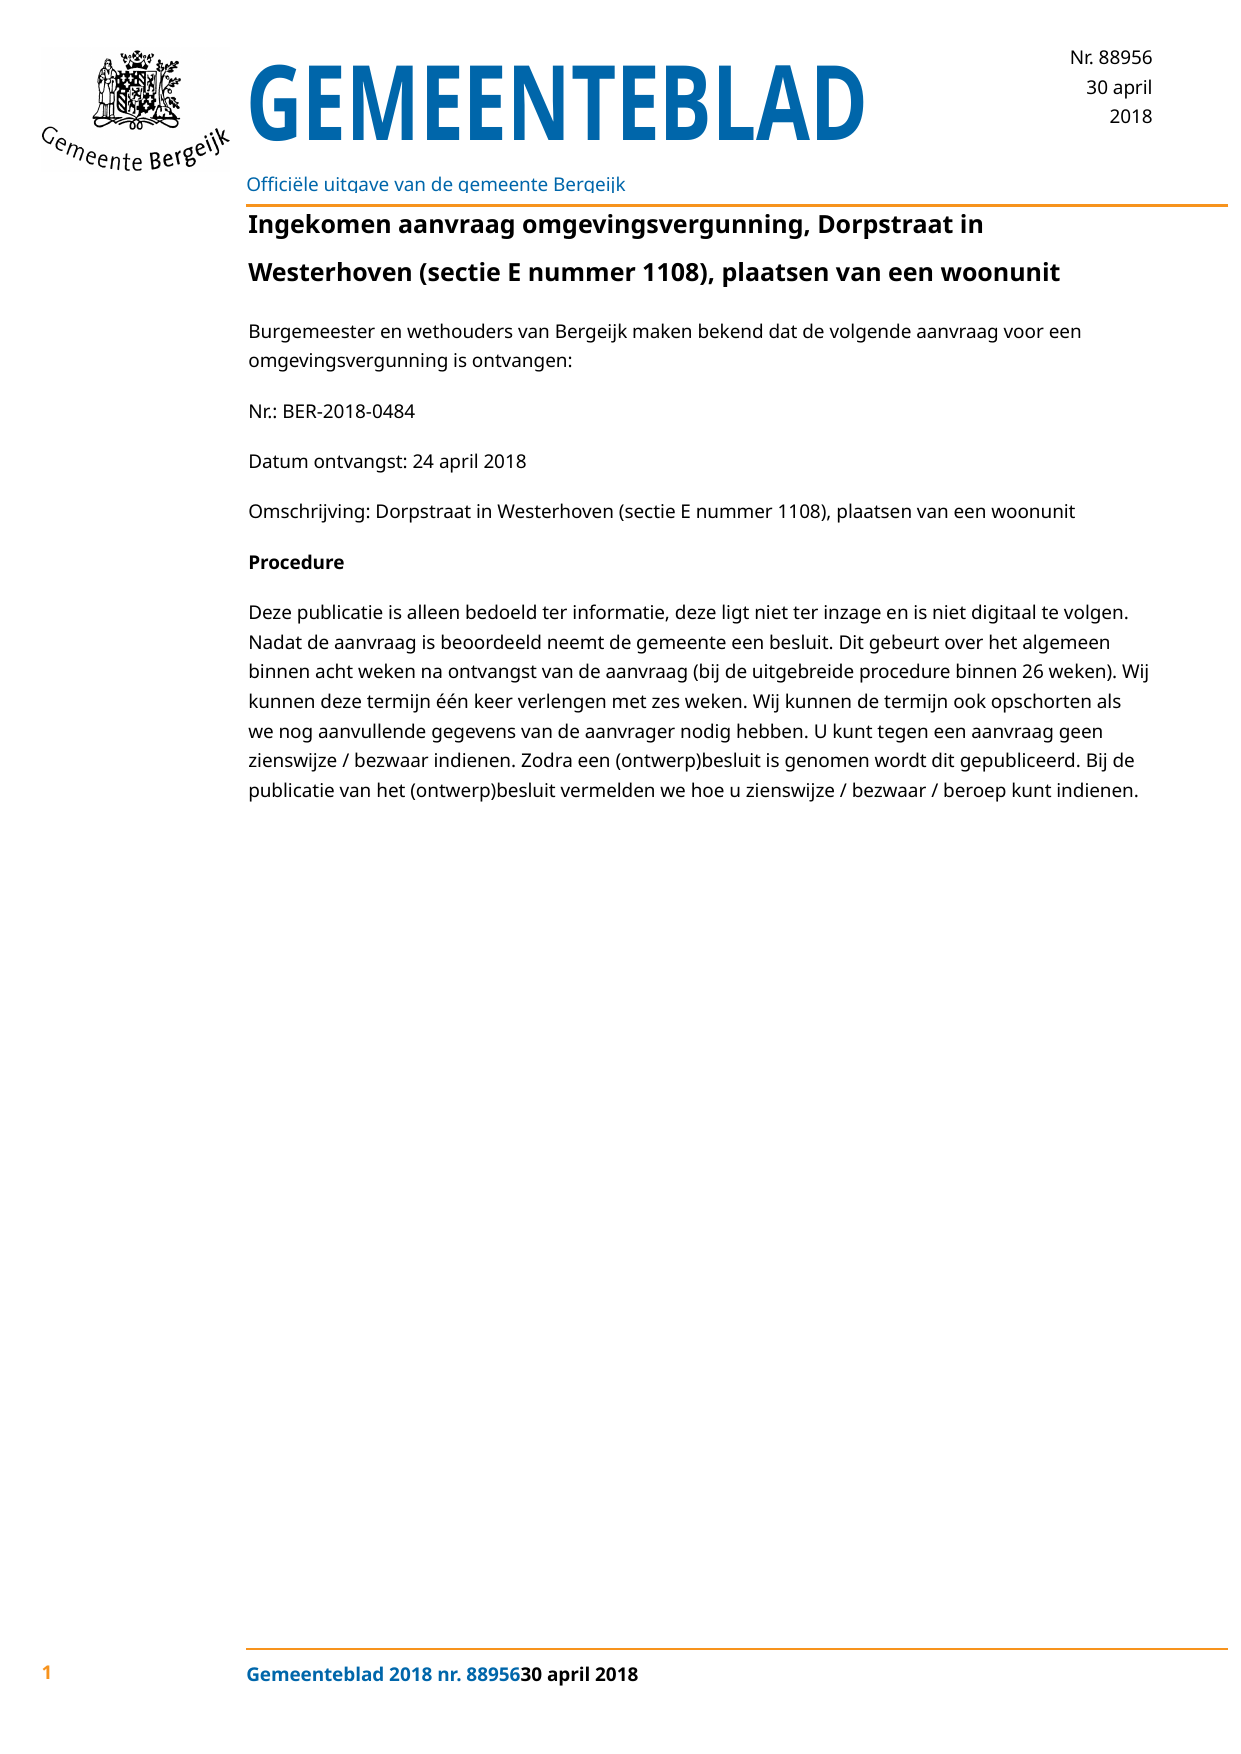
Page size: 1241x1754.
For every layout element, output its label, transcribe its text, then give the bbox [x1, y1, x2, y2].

text Deze publicatie is alleen bedoeld ter informatie, deze ligt niet ter inzage en is niet digitaal te volgen. Nadat de aanvraag is beoordeeld neemt de gemeente een besluit. Dit gebeurt over het algemeen binnen acht weken na ontvangst van de aanvraag (bij de uitgebreide procedure binnen 26 weken). Wij kunnen deze termijn één keer verlengen met zes weken. Wij kunnen de termijn ook opschorten als we nog aanvullende gegevens van de aanvrager nodig hebben. U kunt tegen een aanvraag geen zienswijze / bezwaar indienen. Zodra een (ontwerp)besluit is genomen wordt dit gepubliceerd. Bij de publicatie van het (ontwerp)besluit vermelden we hoe u zienswijze / bezwaar / beroep kunt indienen. [248, 599, 1152, 803]
text Burgemeester en wethouders van Bergeijk maken bekend dat de volgende aanvraag voor een omgevingsvergunning is ontvangen: [248, 318, 1152, 373]
text Nr.: BER-2018-0484 [248, 398, 1152, 424]
text Datum ontvangst: 24 april 2018 [248, 448, 1152, 474]
text Procedure [248, 549, 1152, 575]
text Omschrijving: Dorpstraat in Westerhoven (sectie E nummer 1108), plaatsen van een woonunit [248, 499, 1152, 524]
text Ingekomen aanvraag omgevingsvergunning, Dorpstraat in Westerhoven (sectie E nummer 1108), plaatsen van een woonunit [248, 207, 1152, 288]
picture [41, 47, 231, 172]
